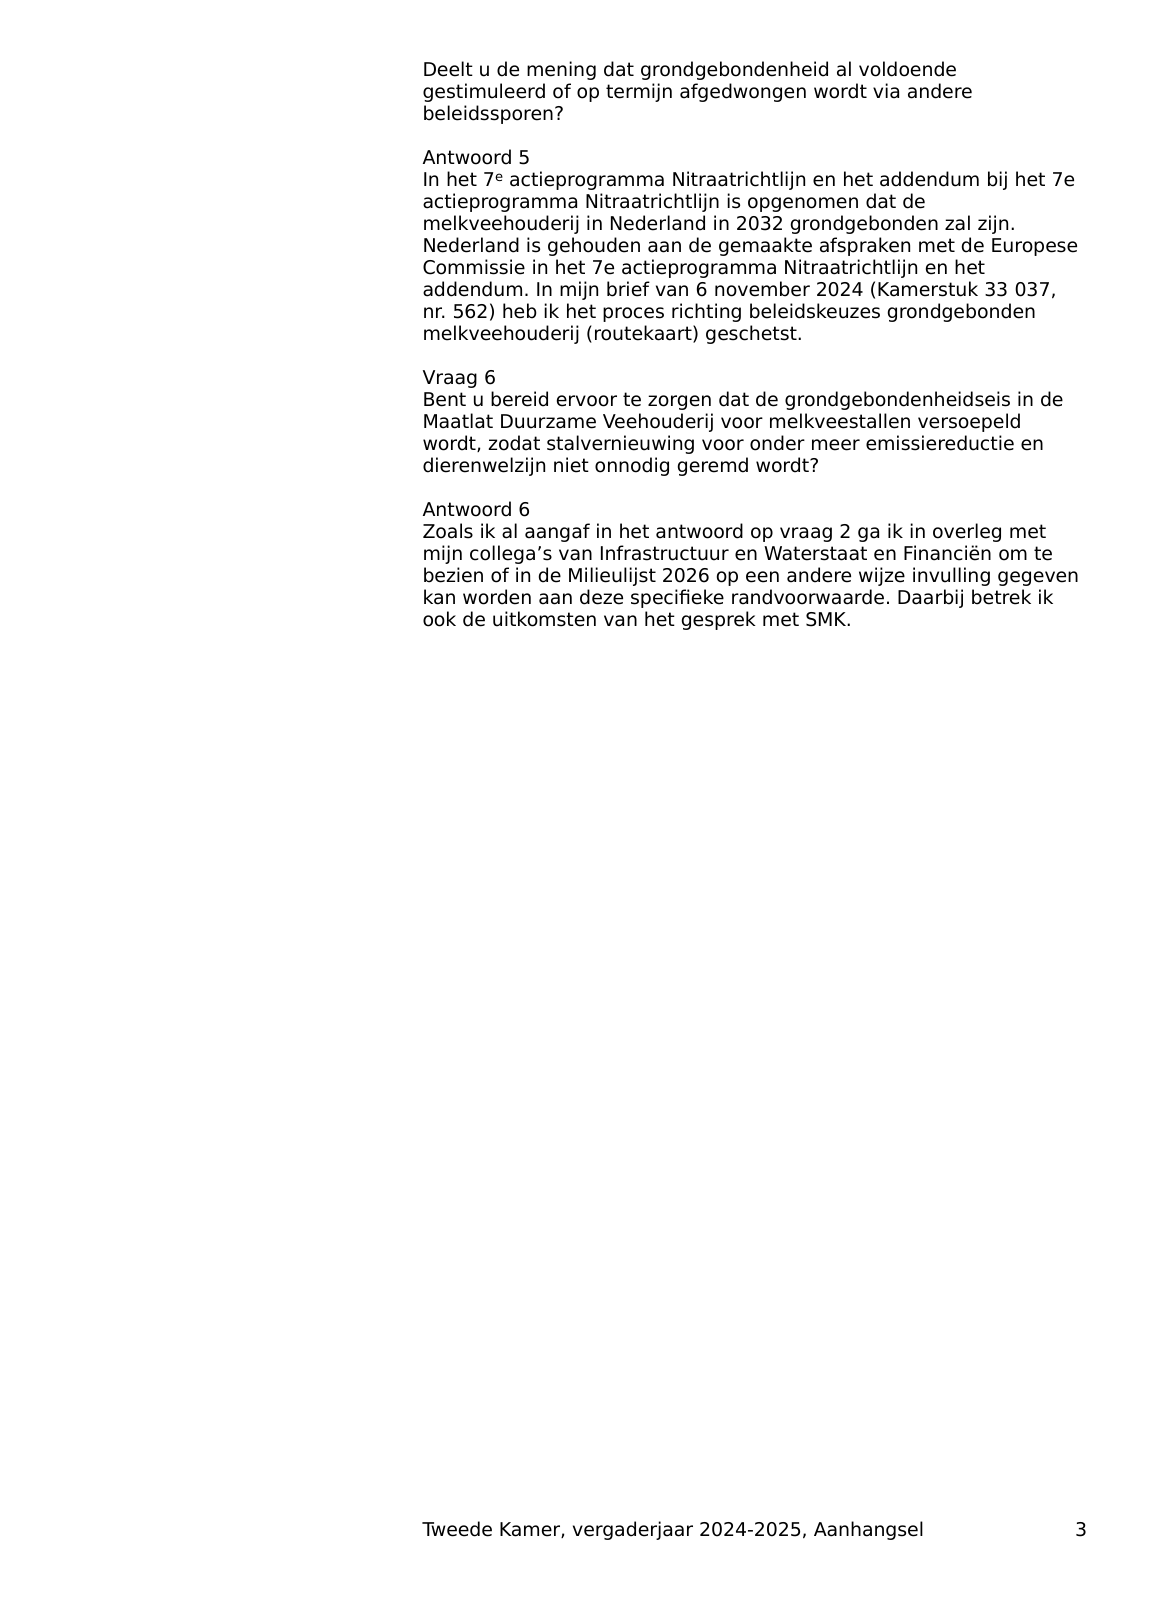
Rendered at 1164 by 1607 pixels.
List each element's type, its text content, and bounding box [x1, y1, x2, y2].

text In het 7e actieprogramma Nitraatrichtlijn en het addendum bij het 7e actieprogramma Nitraatrichtlijn is opgenomen dat de melkveehouderij in Nederland in 2032 grondgebonden zal zijn. Nederland is gehouden aan de gemaakte afspraken met de Europese Commissie in het 7e actieprogramma Nitraatrichtlijn en het addendum. In mijn brief van 6 november 2024 (Kamerstuk 33 037, nr. 562) heb ik het proces richting beleidskeuzes grondgebonden melkveehouderij (routekaart) geschetst. [422, 169, 1087, 345]
text Antwoord 5 [422, 147, 1087, 169]
text Deelt u de mening dat grondgebondenheid al voldoende gestimuleerd of op termijn afgedwongen wordt via andere beleidssporen? [422, 59, 1087, 125]
text Bent u bereid ervoor te zorgen dat de grondgebondenheidseis in de Maatlat Duurzame Veehouderij voor melkveestallen versoepeld wordt, zodat stalvernieuwing voor onder meer emissiereductie en dierenwelzijn niet onnodig geremd wordt? [422, 389, 1087, 477]
text Zoals ik al aangaf in het antwoord op vraag 2 ga ik in overleg met mijn collega’s van Infrastructuur en Waterstaat en Financiën om te bezien of in de Milieulijst 2026 op een andere wijze invulling gegeven kan worden aan deze specifieke randvoorwaarde. Daarbij betrek ik ook de uitkomsten van het gesprek met SMK. [422, 521, 1087, 631]
text Antwoord 6 [422, 499, 1087, 521]
text Vraag 6 [422, 367, 1087, 389]
